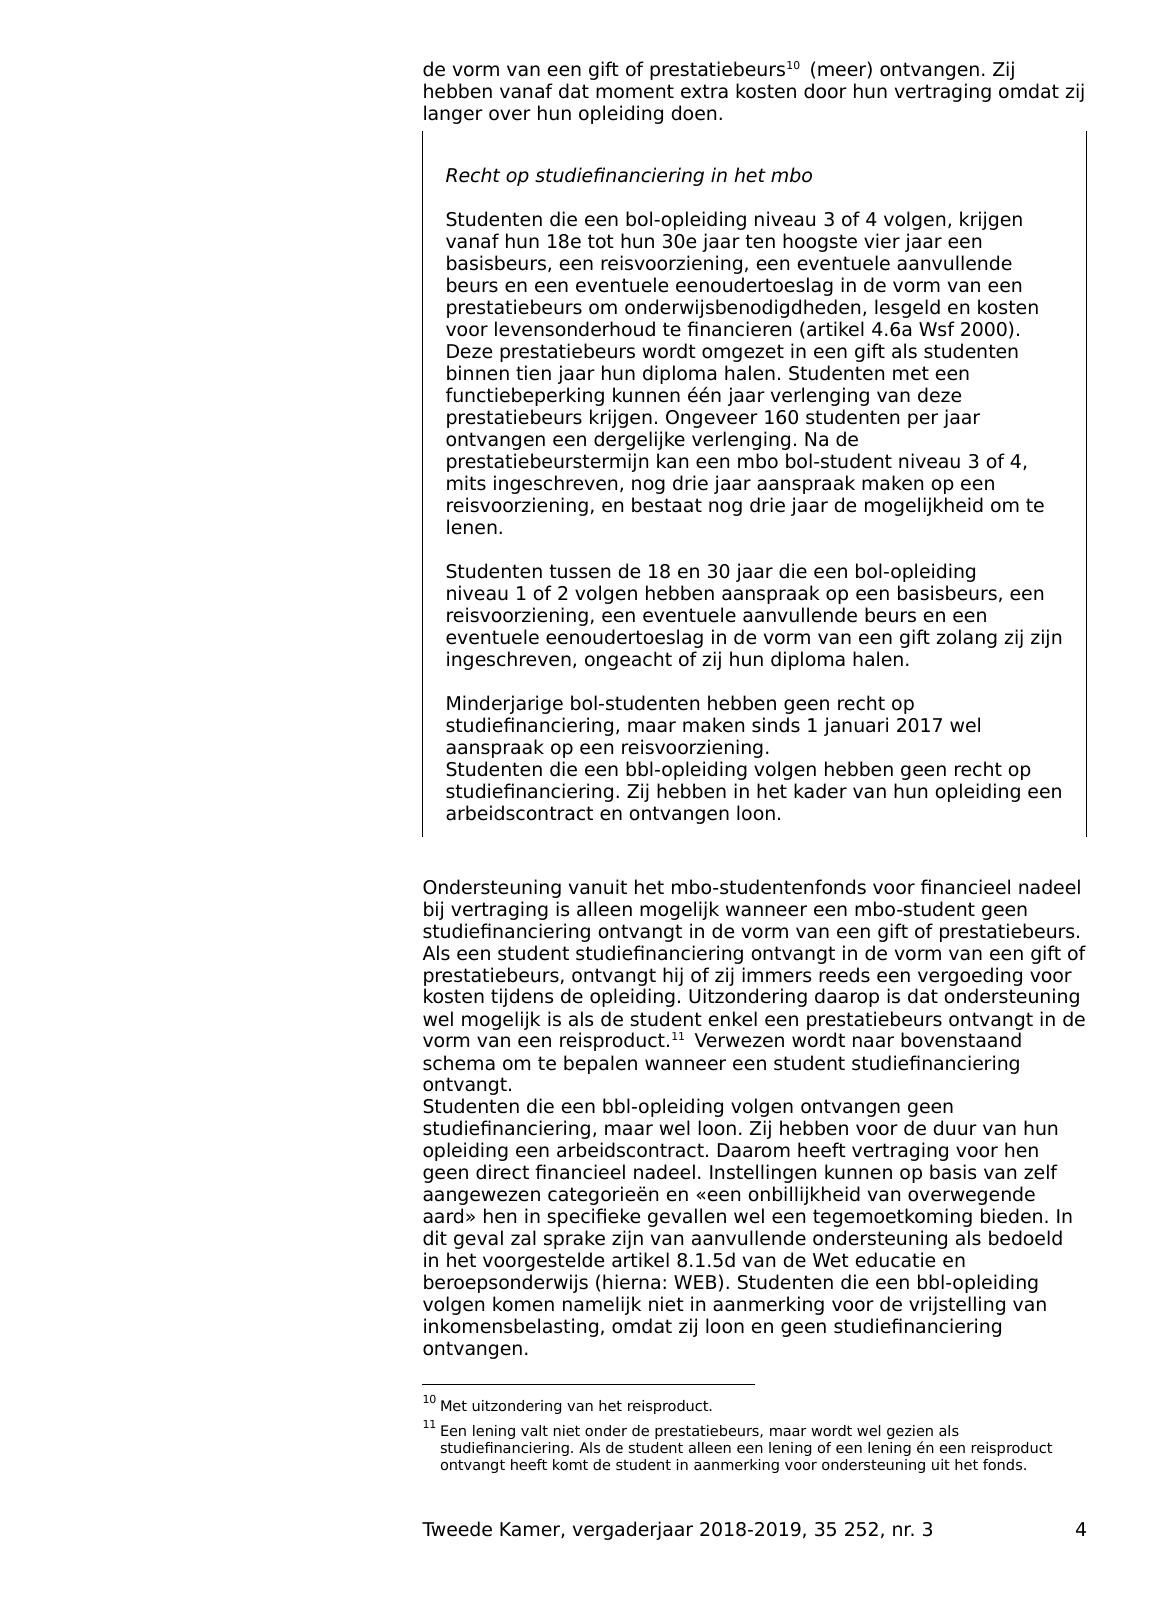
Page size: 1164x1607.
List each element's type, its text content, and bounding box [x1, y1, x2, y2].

text Ondersteuning vanuit het mbo-studentenfonds voor financieel nadeel bij vertraging is alleen mogelijk wanneer een mbo-student geen studiefinanciering ontvangt in de vorm van een gift of prestatiebeurs. Als een student studiefinanciering ontvangt in de vorm van een gift of prestatiebeurs, ontvangt hij of zij immers reeds een vergoeding voor kosten tijdens de opleiding. Uitzondering daarop is dat ondersteuning wel mogelijk is als de student enkel een prestatiebeurs ontvangt in de vorm van een reisproduct. Verwezen wordt naar bovenstaand schema om te bepalen wanneer een student studiefinanciering ontvangt. [422, 877, 1087, 1096]
table_header Recht op studiefinanciering in het mbo Studenten die een bol-opleiding niveau 3 of 4 volgen, krijgen vanaf hun 18e tot hun 30e jaar ten hoogste vier jaar een basisbeurs, een reisvoorziening, een eventuele aanvullende beurs en een eventuele eenoudertoeslag in de vorm van een prestatiebeurs om onderwijsbenodigdheden, lesgeld en kosten voor levensonderhoud te financieren (artikel 4.6a Wsf 2000). Deze prestatiebeurs wordt omgezet in een gift als studenten binnen tien jaar hun diploma halen. Studenten met een functiebeperking kunnen één jaar verlenging van deze prestatiebeurs krijgen. Ongeveer 160 studenten per jaar ontvangen een dergelijke verlenging. Na de prestatiebeurstermijn kan een mbo bol-student niveau 3 of 4, mits ingeschreven, nog drie jaar aanspraak maken op een reisvoorziening, en bestaat nog drie jaar de mogelijkheid om te lenen. Studenten tussen de 18 en 30 jaar die een bol-opleiding niveau 1 of 2 volgen hebben aanspraak op een basisbeurs, een reisvoorziening, een eventuele aanvullende beurs en een eventuele eenoudertoeslag in de vorm van een gift zolang zij zijn ingeschreven, ongeacht of zij hun diploma halen. Minderjarige bol-studenten hebben geen recht op studiefinanciering, maar maken sinds 1 januari 2017 wel aanspraak op een reisvoorziening. Studenten die een bbl-opleiding volgen hebben geen recht op studiefinanciering. Zij hebben in het kader van hun opleiding een arbeidscontract en ontvangen loon. [423, 131, 1086, 837]
text Studenten die een bbl-opleiding volgen ontvangen geen studiefinanciering, maar wel loon. Zij hebben voor de duur van hun opleiding een arbeidscontract. Daarom heeft vertraging voor hen geen direct financieel nadeel. Instellingen kunnen op basis van zelf aangewezen categorieën en «een onbillijkheid van overwegende aard» hen in specifieke gevallen wel een tegemoetkoming bieden. In dit geval zal sprake zijn van aanvullende ondersteuning als bedoeld in het voorgestelde artikel 8.1.5d van de Wet educatie en beroepsonderwijs (hierna: WEB). Studenten die een bbl-opleiding volgen komen namelijk niet in aanmerking voor de vrijstelling van inkomensbelasting, omdat zij loon en geen studiefinanciering ontvangen. [422, 1096, 1087, 1360]
text Met uitzondering van het reisproduct. [422, 1393, 1087, 1416]
text de vorm van een gift of prestatiebeurs (meer) ontvangen. Zij hebben vanaf dat moment extra kosten door hun vertraging omdat zij langer over hun opleiding doen. [422, 59, 1087, 125]
text Een lening valt niet onder de prestatiebeurs, maar wordt wel gezien als studiefinanciering. Als de student alleen een lening of een lening én een reisproduct ontvangt heeft komt de student in aanmerking voor ondersteuning uit het fonds. [422, 1418, 1087, 1474]
